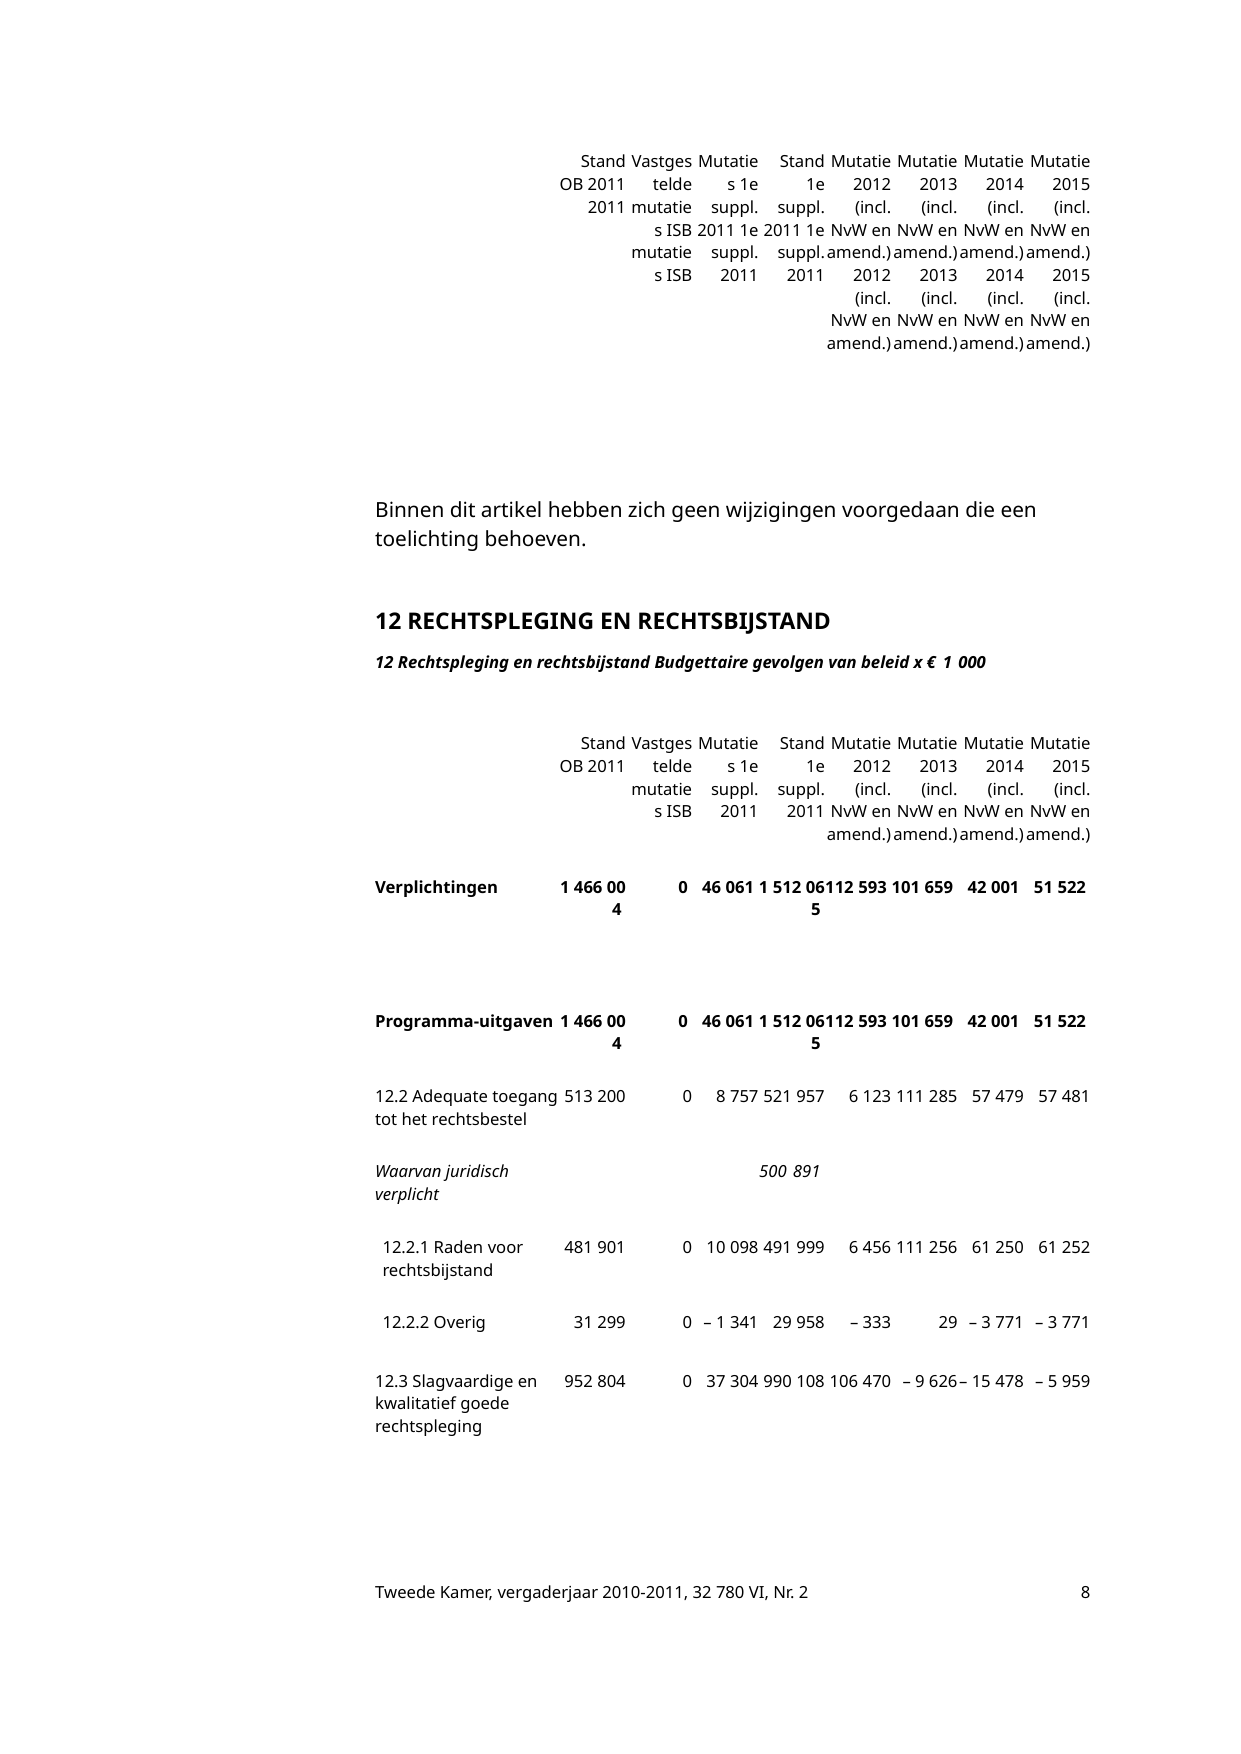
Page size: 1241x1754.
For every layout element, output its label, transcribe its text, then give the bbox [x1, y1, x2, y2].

table_header Vastgestelde mutaties ISB mutaties ISB [626, 150, 692, 384]
table_cell 1 512 065 [758, 1009, 824, 1084]
table_header Mutaties 1e suppl. 2011 [692, 732, 758, 875]
table_cell [626, 1160, 692, 1235]
table_cell 57 479 [957, 1085, 1024, 1160]
table_header Mutaties 1e suppl. 2011 1e suppl. 2011 [692, 150, 758, 384]
table_cell [375, 1235, 382, 1311]
table_cell 481 901 [559, 1235, 626, 1311]
table_cell 0 [626, 1235, 692, 1311]
table_cell Verplichtingen [375, 875, 559, 951]
table_cell 101 659 [891, 1009, 957, 1084]
table_cell [692, 1160, 758, 1235]
table_header Mutatie 2015 (incl. NvW en amend.) 2015 (incl. NvW en amend.) [1024, 150, 1090, 384]
table_cell [559, 951, 626, 1009]
table_cell [891, 384, 957, 437]
table_cell 29 [891, 1311, 957, 1369]
subtitle 12 RECHTSPLEGING EN RECHTSBIJSTAND [375, 605, 1090, 636]
table_cell 491 999 [758, 1235, 824, 1311]
table_cell 57 481 [1024, 1085, 1090, 1160]
table_cell 0 [626, 1311, 692, 1369]
table_cell [692, 384, 758, 437]
table_cell 101 659 [891, 875, 957, 951]
table_header [375, 732, 382, 875]
table_cell 12.3 Slagvaardige en kwalitatief goede rechtspleging [375, 1369, 559, 1467]
table_cell [1024, 384, 1090, 437]
table_cell 0 [626, 1085, 692, 1160]
table_header Mutatie 2014 (incl. NvW en amend.) [957, 732, 1024, 875]
text 12 Rechtspleging en rechtsbijstand Budgettaire gevolgen van beleid x € 1 000 [375, 651, 1090, 674]
table_cell 61 252 [1024, 1235, 1090, 1311]
table_cell 500 891 [758, 1160, 824, 1235]
table_cell 42 001 [957, 875, 1024, 951]
table_cell 8 757 [692, 1085, 758, 1160]
text Binnen dit artikel hebben zich geen wijzigingen voorgedaan die een toelichting behoeven. [375, 496, 1090, 552]
table_cell 51 522 [1024, 875, 1090, 951]
table_cell [957, 384, 1024, 437]
table_cell [825, 1160, 891, 1235]
table_header Stand OB 2011 2011 [559, 150, 626, 384]
table_cell 61 250 [957, 1235, 1024, 1311]
table_header Mutatie 2013 (incl. NvW en amend.) 2013 (incl. NvW en amend.) [891, 150, 957, 384]
table_header Stand 1e suppl. 2011 [758, 732, 824, 875]
table_cell [559, 1160, 626, 1235]
table_cell 0 [626, 1369, 692, 1467]
table_cell [375, 1311, 382, 1369]
table_cell 31 299 [559, 1311, 626, 1369]
table_cell 6 456 [825, 1235, 891, 1311]
table_cell – 5 959 [1024, 1369, 1090, 1467]
table_cell [758, 384, 824, 437]
table_cell 37 304 [692, 1369, 758, 1467]
table_cell 990 108 [758, 1369, 824, 1467]
table_cell – 333 [825, 1311, 891, 1369]
table_cell [626, 951, 692, 1009]
table_cell 46 061 [692, 875, 758, 951]
table_cell Waarvan juridisch verplicht [375, 1160, 559, 1235]
table_cell 51 522 [1024, 1009, 1090, 1084]
table_cell [825, 384, 891, 437]
table_cell 12.2.2 Overig [382, 1311, 559, 1369]
table_header Mutatie 2013 (incl. NvW en amend.) [891, 732, 957, 875]
table_cell [957, 1160, 1024, 1235]
table_cell 112 593 [825, 875, 891, 951]
table_cell [957, 951, 1024, 1009]
table_header Vastgestelde mutaties ISB [626, 732, 692, 875]
table_header Stand 1e suppl. 2011 1e suppl. 2011 [758, 150, 824, 384]
table_cell Programma-uitgaven [375, 1009, 559, 1084]
table_cell 111 256 [891, 1235, 957, 1311]
table_cell – 3 771 [1024, 1311, 1090, 1369]
table_header [382, 150, 559, 384]
table_header [375, 150, 382, 384]
table_cell [375, 384, 559, 437]
table_cell [559, 384, 626, 437]
table_cell [382, 951, 559, 1009]
table_cell [891, 1160, 957, 1235]
table_cell 112 593 [825, 1009, 891, 1084]
table_header Mutatie 2015 (incl. NvW en amend.) [1024, 732, 1090, 875]
table_cell 1 466 004 [559, 1009, 626, 1084]
table_cell [891, 951, 957, 1009]
table_cell 513 200 [559, 1085, 626, 1160]
table_cell 46 061 [692, 1009, 758, 1084]
table_cell 111 285 [891, 1085, 957, 1160]
table_cell – 1 341 [692, 1311, 758, 1369]
table_cell – 3 771 [957, 1311, 1024, 1369]
table_cell 521 957 [758, 1085, 824, 1160]
table_cell 42 001 [957, 1009, 1024, 1084]
table_header Mutatie 2012 (incl. NvW en amend.) [825, 732, 891, 875]
table_cell – 9 626 [891, 1369, 957, 1467]
table_cell 0 [626, 875, 692, 951]
table_cell [626, 384, 692, 437]
table_cell [375, 951, 382, 1009]
table_cell [758, 951, 824, 1009]
table_header Stand OB 2011 [559, 732, 626, 875]
table_cell 10 098 [692, 1235, 758, 1311]
table_cell 0 [626, 1009, 692, 1084]
table_cell – 15 478 [957, 1369, 1024, 1467]
table_cell [692, 951, 758, 1009]
table_cell 6 123 [825, 1085, 891, 1160]
table_cell 12.2 Adequate toegang tot het rechtsbestel [375, 1085, 559, 1160]
table_header Mutatie 2012 (incl. NvW en amend.) 2012 (incl. NvW en amend.) [825, 150, 891, 384]
table_cell [1024, 1160, 1090, 1235]
table_cell 106 470 [825, 1369, 891, 1467]
table_cell 12.2.1 Raden voor rechtsbijstand [382, 1235, 559, 1311]
table_cell 1 466 004 [559, 875, 626, 951]
table_cell 29 958 [758, 1311, 824, 1369]
table_header [382, 732, 559, 875]
table_cell [1024, 951, 1090, 1009]
table_cell [825, 951, 891, 1009]
table_cell 952 804 [559, 1369, 626, 1467]
table_cell 1 512 065 [758, 875, 824, 951]
table_header Mutatie 2014 (incl. NvW en amend.) 2014 (incl. NvW en amend.) [957, 150, 1024, 384]
